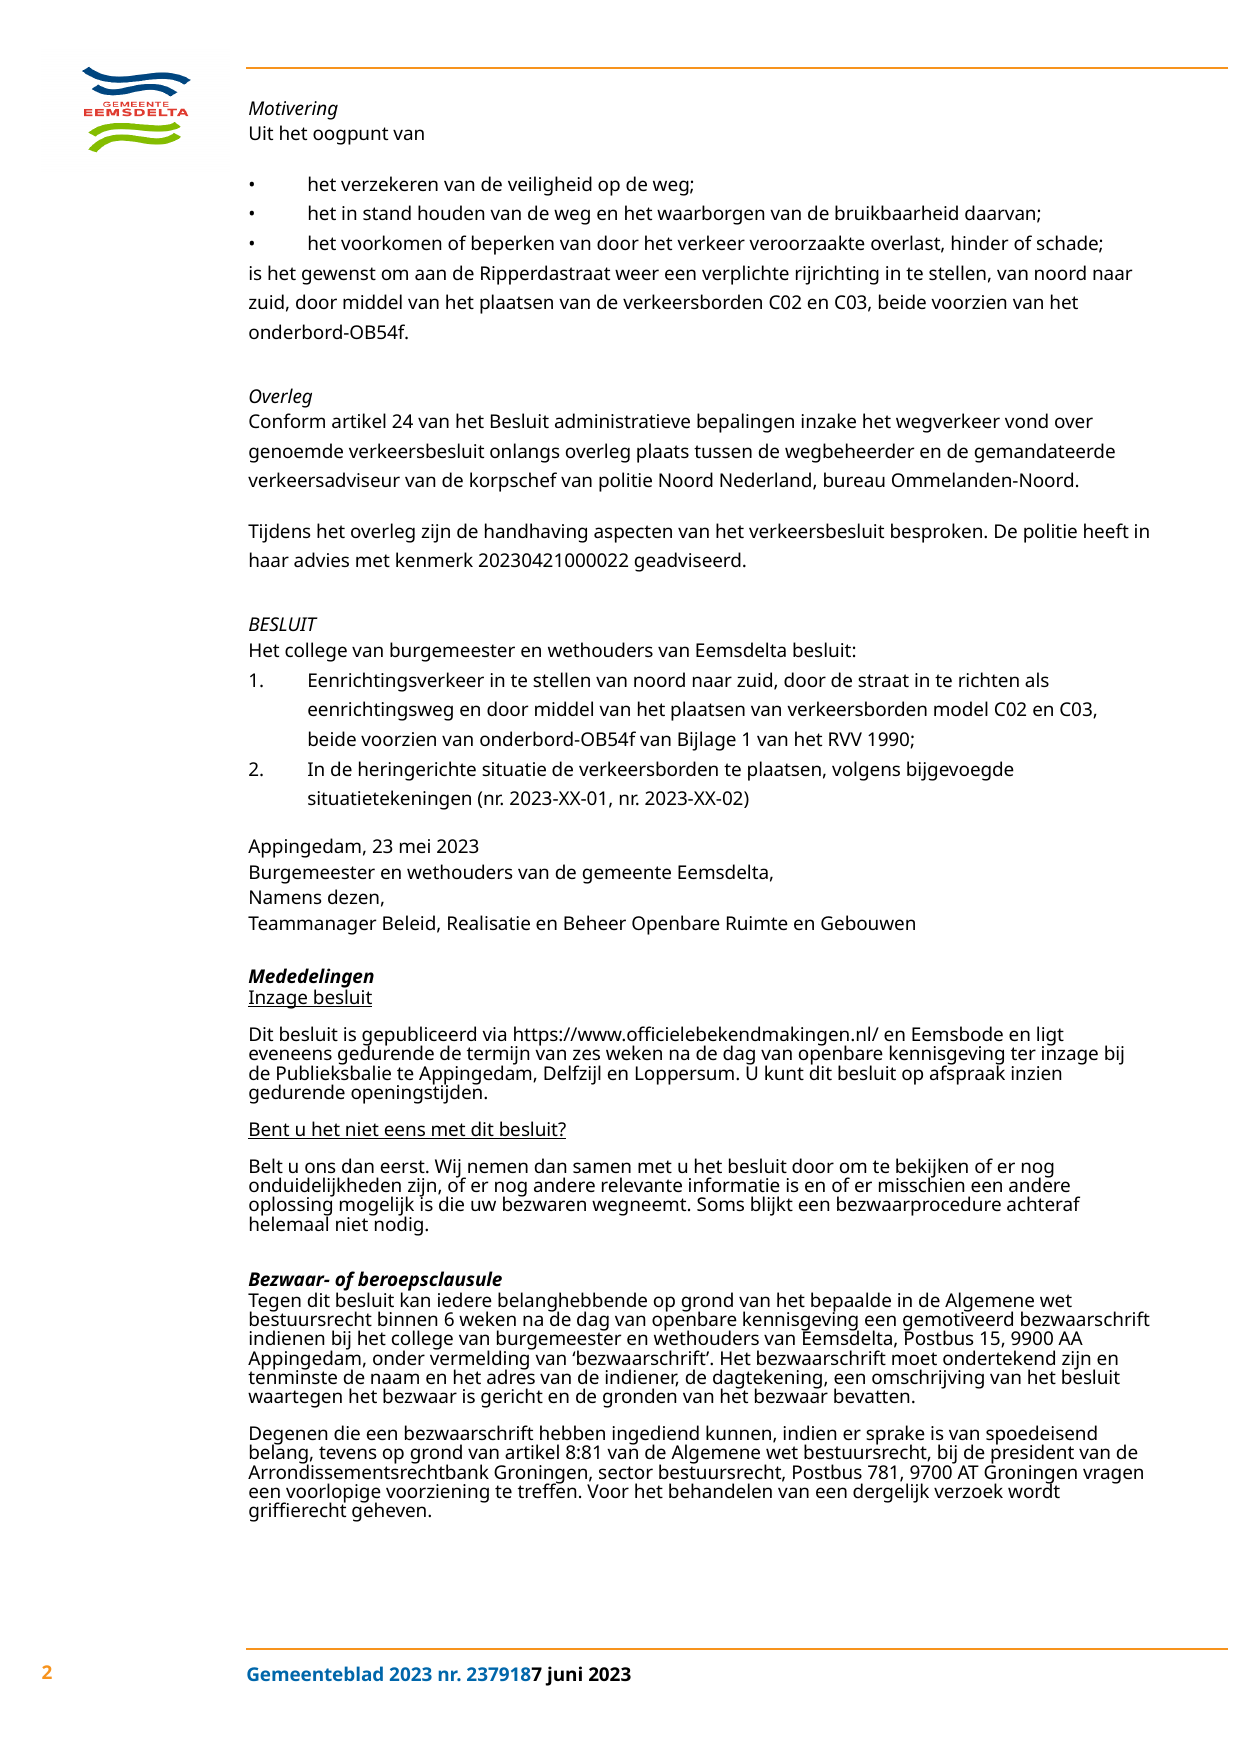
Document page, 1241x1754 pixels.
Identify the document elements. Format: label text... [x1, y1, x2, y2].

text Motivering [248, 95, 1152, 121]
text Inzage besluit [248, 989, 1152, 1008]
list het in stand houden van de weg en het waarborgen van de bruikbaarheid daarvan; [248, 201, 1152, 226]
text Overleg [248, 383, 1152, 408]
list In de heringerichte situatie de verkeersborden te plaatsen, volgens bijgevoegde situatietekeningen (nr. 2023-XX-01, nr. 2023-XX-02) [248, 756, 1152, 811]
text Bezwaar- of beroepsclausule [248, 1266, 1152, 1292]
text Burgemeester en wethouders van de gemeente Eemsdelta, [248, 859, 1152, 884]
picture [41, 47, 231, 172]
text Tegen dit besluit kan iedere belanghebbende op grond van het bepaalde in de Algemene wet bestuursrecht binnen 6 weken na de dag van openbare kennisgeving een gemotiveerd bezwaarschrift indienen bij het college van burgemeester en wethouders van Eemsdelta, Postbus 15, 9900 AA Appingedam, onder vermelding van ‘bezwaarschrift’. Het bezwaarschrift moet ondertekend zijn en tenminste de naam en het adres van de indiener, de dagtekening, een omschrijving van het besluit waartegen het bezwaar is gericht en de gronden van het bezwaar bevatten. [248, 1292, 1152, 1407]
text Degenen die een bezwaarschrift hebben ingediend kunnen, indien er sprake is van spoedeisend belang, tevens op grond van artikel 8:81 van de Algemene wet bestuursrecht, bij de president van de Arrondissementsrechtbank Groningen, sector bestuursrecht, Postbus 781, 9700 AT Groningen vragen een voorlopige voorziening te treffen. Voor het behandelen van een dergelijk verzoek wordt griffierecht geheven. [248, 1425, 1152, 1521]
text Het college van burgemeester en wethouders van Eemsdelta besluit: [248, 637, 1152, 663]
text Conform artikel 24 van het Besluit administratieve bepalingen inzake het wegverkeer vond over genoemde verkeersbesluit onlangs overleg plaats tussen de wegbeheerder en de gemandateerde verkeersadviseur van de korpschef van politie Noord Nederland, bureau Ommelanden-Noord. [248, 408, 1152, 493]
text Dit besluit is gepubliceerd via https://www.officielebekendmakingen.nl/ en Eemsbode en ligt eveneens gedurende de termijn van zes weken na de dag van openbare kennisgeving ter inzage bij de Publieksbalie te Appingedam, Delfzijl en Loppersum. U kunt dit besluit op afspraak inzien gedurende openingstijden. [248, 1026, 1152, 1103]
list het verzekeren van de veiligheid op de weg; [248, 171, 1152, 197]
text BESLUIT [248, 612, 1152, 637]
text Belt u ons dan eerst. Wij nemen dan samen met u het besluit door om te bekijken of er nog onduidelijkheden zijn, of er nog andere relevante informatie is en of er misschien een andere oplossing mogelijk is die uw bezwaren wegneemt. Soms blijkt een bezwaarprocedure achteraf helemaal niet nodig. [248, 1158, 1152, 1235]
text Appingedam, 23 mei 2023 [248, 833, 1152, 859]
text Namens dezen, [248, 884, 1152, 910]
list het voorkomen of beperken van door het verkeer veroorzaakte overlast, hinder of schade; [248, 230, 1152, 256]
text Uit het oogpunt van [248, 121, 1152, 146]
text Teammanager Beleid, Realisatie en Beheer Openbare Ruimte en Gebouwen [248, 910, 1152, 936]
text Tijdens het overleg zijn de handhaving aspecten van het verkeersbesluit besproken. De politie heeft in haar advies met kenmerk 20230421000022 geadviseerd. [248, 518, 1152, 573]
text is het gewenst om aan de Ripperdastraat weer een verplichte rijrichting in te stellen, van noord naar zuid, door middel van het plaatsen van de verkeersborden C02 en C03, beide voorzien van het onderbord-OB54f. [248, 260, 1152, 344]
list Eenrichtingsverkeer in te stellen van noord naar zuid, door de straat in te richten als eenrichtingsweg en door middel van het plaatsen van verkeersborden model C02 en C03, beide voorzien van onderbord-OB54f van Bijlage 1 van het RVV 1990; [248, 667, 1152, 752]
text Mededelingen [248, 963, 1152, 989]
text Bent u het niet eens met dit besluit? [248, 1121, 1152, 1140]
